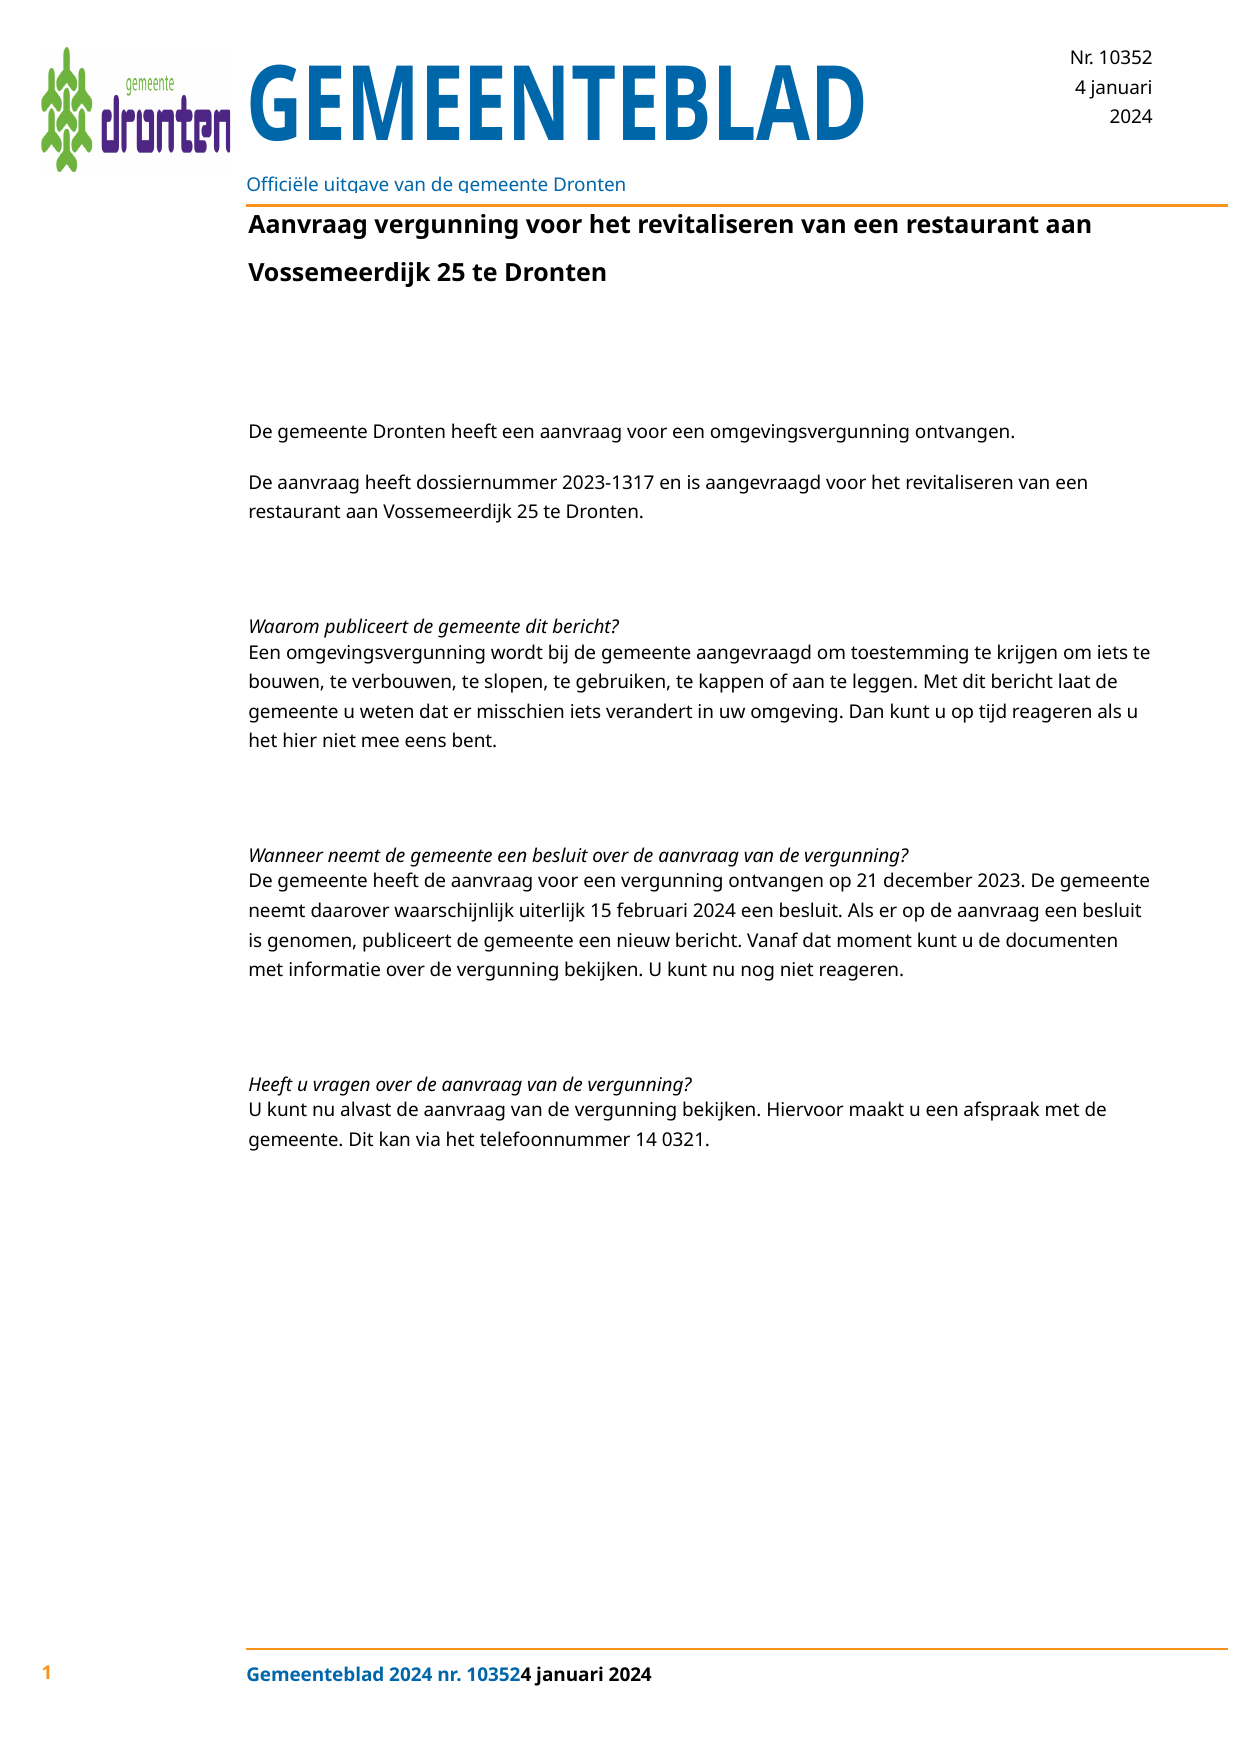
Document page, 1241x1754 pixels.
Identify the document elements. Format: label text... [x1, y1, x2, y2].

text Aanvraag vergunning voor het revitaliseren van een restaurant aan Vossemeerdijk 25 te Dronten [248, 207, 1152, 288]
text U kunt nu alvast de aanvraag van de vergunning bekijken. Hiervoor maakt u een afspraak met de gemeente. Dit kan via het telefoonnummer 14 0321. [248, 1097, 1152, 1152]
text Heeft u vragen over de aanvraag van de vergunning? [248, 1071, 1152, 1097]
text Een omgevingsvergunning wordt bij de gemeente aangevraagd om toestemming te krijgen om iets te bouwen, te verbouwen, te slopen, te gebruiken, te kappen of aan te leggen. Met dit bericht laat de gemeente u weten dat er misschien iets verandert in uw omgeving. Dan kunt u op tijd reageren als u het hier niet mee eens bent. [248, 639, 1152, 753]
text Wanneer neemt de gemeente een besluit over de aanvraag van de vergunning? [248, 842, 1152, 868]
text De gemeente Dronten heeft een aanvraag voor een omgevingsvergunning ontvangen. [248, 419, 1152, 444]
picture [41, 47, 231, 172]
text Waarom publiceert de gemeente dit bericht? [248, 613, 1152, 639]
text De gemeente heeft de aanvraag voor een vergunning ontvangen op 21 december 2023. De gemeente neemt daarover waarschijnlijk uiterlijk 15 februari 2024 een besluit. Als er op de aanvraag een besluit is genomen, publiceert de gemeente een nieuw bericht. Vanaf dat moment kunt u de documenten met informatie over de vergunning bekijken. U kunt nu nog niet reageren. [248, 868, 1152, 982]
text De aanvraag heeft dossiernummer 2023-1317 en is aangevraagd voor het revitaliseren van een restaurant aan Vossemeerdijk 25 te Dronten. [248, 469, 1152, 524]
